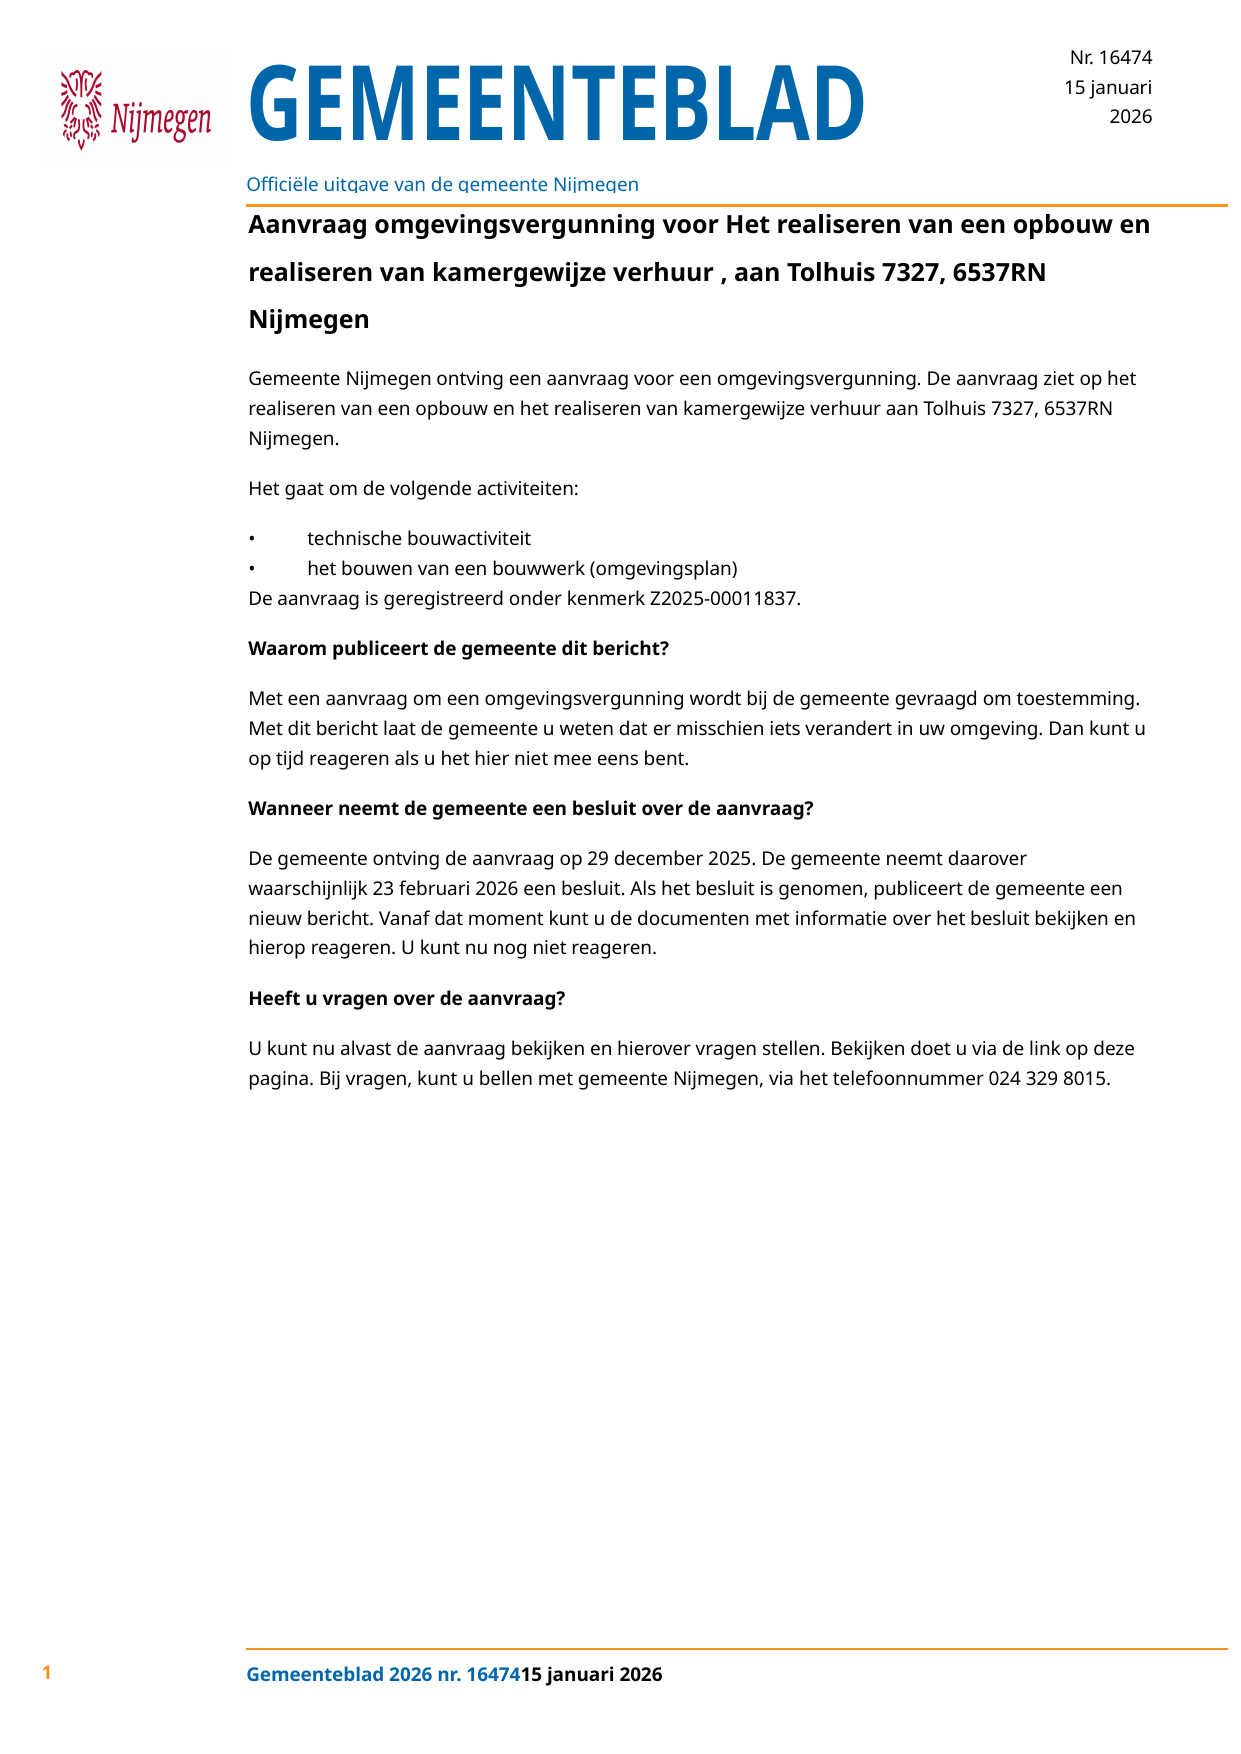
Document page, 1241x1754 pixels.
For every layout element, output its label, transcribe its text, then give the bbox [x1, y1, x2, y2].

text De aanvraag is geregistreerd onder kenmerk Z2025-00011837. [248, 585, 1152, 610]
text Heeft u vragen over de aanvraag? [248, 985, 1152, 1010]
text Gemeente Nijmegen ontving een aanvraag voor een omgevingsvergunning. De aanvraag ziet op het realiseren van een opbouw en het realiseren van kamergewijze verhuur aan Tolhuis 7327, 6537RN Nijmegen. [248, 366, 1152, 450]
text De gemeente ontving de aanvraag op 29 december 2025. De gemeente neemt daarover waarschijnlijk 23 februari 2026 een besluit. Als het besluit is genomen, publiceert de gemeente een nieuw bericht. Vanaf dat moment kunt u de documenten met informatie over het besluit bekijken en hierop reageren. U kunt nu nog niet reageren. [248, 846, 1152, 960]
picture [41, 47, 231, 172]
text U kunt nu alvast de aanvraag bekijken en hierover vragen stellen. Bekijken doet u via de link op deze pagina. Bij vragen, kunt u bellen met gemeente Nijmegen, via het telefoonnummer 024 329 8015. [248, 1035, 1152, 1090]
text Met een aanvraag om een omgevingsvergunning wordt bij de gemeente gevraagd om toestemming. Met dit bericht laat de gemeente u weten dat er misschien iets verandert in uw omgeving. Dan kunt u op tijd reageren als u het hier niet mee eens bent. [248, 686, 1152, 770]
text Wanneer neemt de gemeente een besluit over de aanvraag? [248, 795, 1152, 821]
text Waarom publiceert de gemeente dit bericht? [248, 635, 1152, 661]
text Het gaat om de volgende activiteiten: [248, 475, 1152, 501]
list het bouwen van een bouwwerk (omgevingsplan) [248, 555, 1152, 581]
list technische bouwactiviteit [248, 526, 1152, 551]
text Aanvraag omgevingsvergunning voor Het realiseren van een opbouw en realiseren van kamergewijze verhuur , aan Tolhuis 7327, 6537RN Nijmegen [248, 207, 1152, 336]
